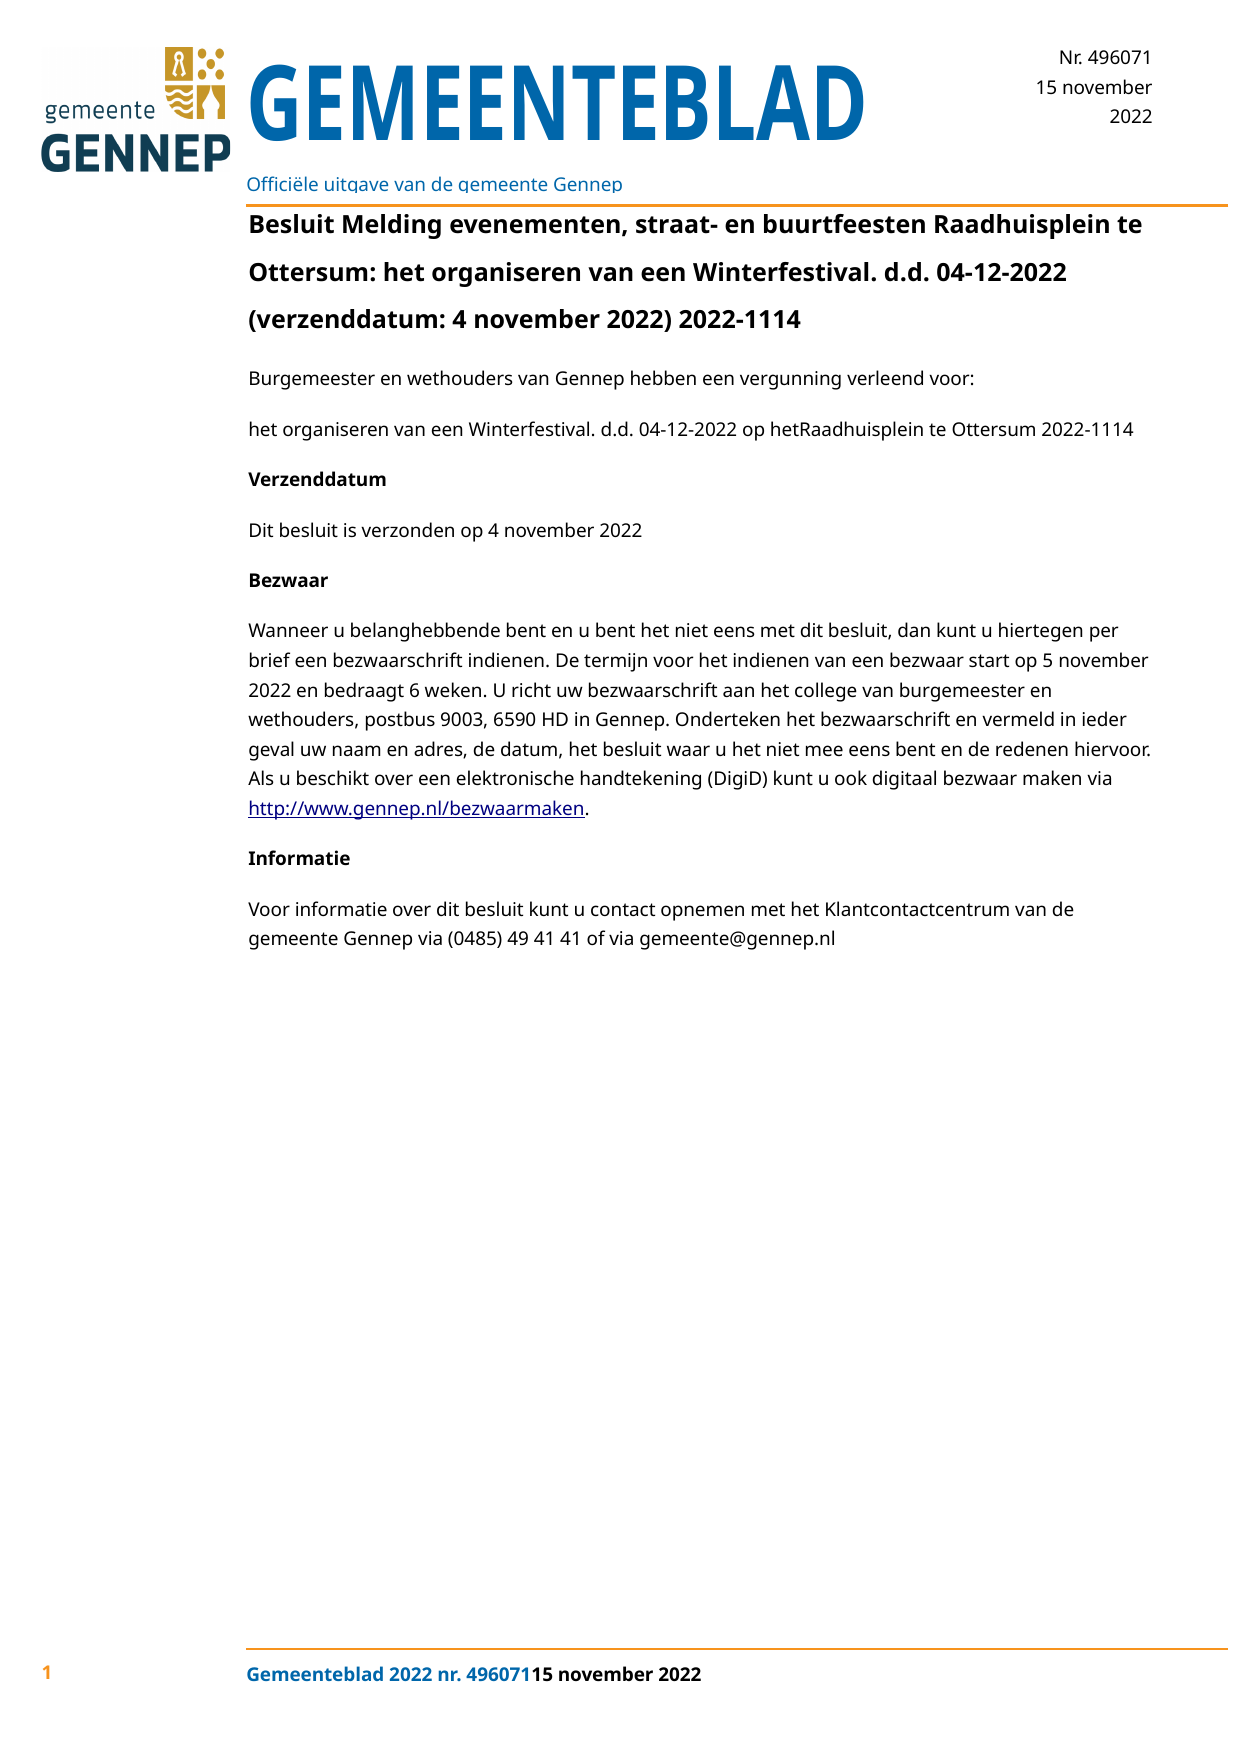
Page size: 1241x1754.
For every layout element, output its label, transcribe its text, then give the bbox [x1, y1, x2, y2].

text Dit besluit is verzonden op 4 november 2022 [248, 517, 1152, 542]
text Wanneer u belanghebbende bent en u bent het niet eens met dit besluit, dan kunt u hiertegen per brief een bezwaarschrift indienen. De termijn voor het indienen van een bezwaar start op 5 november 2022 en bedraagt 6 weken. U richt uw bezwaarschrift aan het college van burgemeester en wethouders, postbus 9003, 6590 HD in Gennep. Onderteken het bezwaarschrift en vermeld in ieder geval uw naam en adres, de datum, het besluit waar u het niet mee eens bent en de redenen hiervoor. Als u beschikt over een elektronische handtekening (DigiD) kunt u ook digitaal bezwaar maken via http://www.gennep.nl/bezwaarmaken. [248, 618, 1152, 821]
picture [41, 47, 231, 172]
text Burgemeester en wethouders van Gennep hebben een vergunning verleend voor: [248, 366, 1152, 391]
text Bezwaar [248, 567, 1152, 593]
text Informatie [248, 846, 1152, 871]
text Verzenddatum [248, 466, 1152, 492]
text het organiseren van een Winterfestival. d.d. 04-12-2022 op hetRaadhuisplein te Ottersum 2022-1114 [248, 416, 1152, 442]
text Besluit Melding evenementen, straat- en buurtfeesten Raadhuisplein te Ottersum: het organiseren van een Winterfestival. d.d. 04-12-2022 (verzenddatum: 4 november 2022) 2022-1114 [248, 207, 1152, 336]
text Voor informatie over dit besluit kunt u contact opnemen met het Klantcontactcentrum van de gemeente Gennep via (0485) 49 41 41 of via gemeente@gennep.nl [248, 896, 1152, 951]
